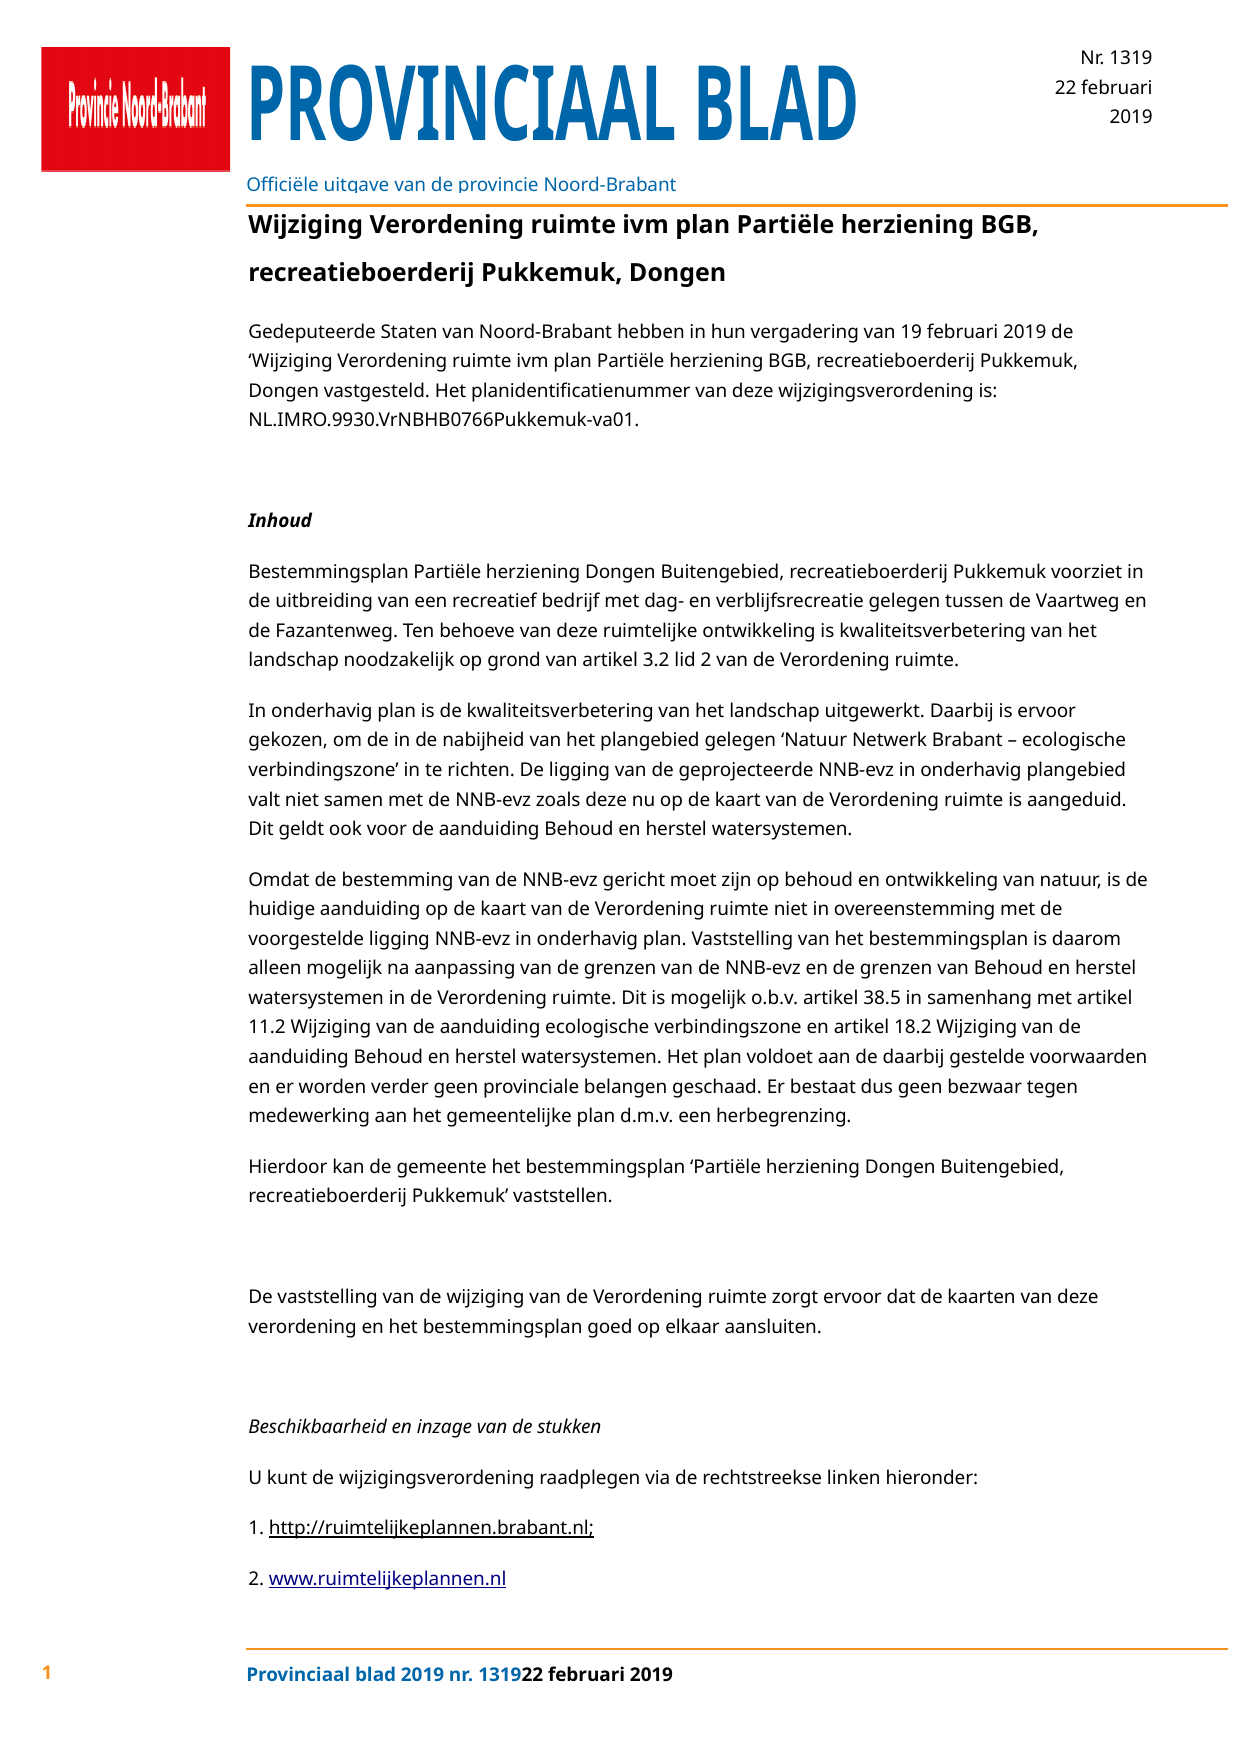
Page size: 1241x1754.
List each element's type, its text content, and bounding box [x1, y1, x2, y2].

text Beschikbaarheid en inzage van de stukken [248, 1414, 1152, 1439]
text Inhoud [248, 507, 1152, 533]
text Gedeputeerde Staten van Noord-Brabant hebben in hun vergadering van 19 februari 2019 de ‘Wijziging Verordening ruimte ivm plan Partiële herziening BGB, recreatieboerderij Pukkemuk, Dongen vastgesteld. Het planidentificatienummer van deze wijzigingsverordening is: NL.IMRO.9930.VrNBHB0766Pukkemuk-va01. [248, 318, 1152, 432]
text Hierdoor kan de gemeente het bestemmingsplan ‘Partiële herziening Dongen Buitengebied, recreatieboerderij Pukkemuk’ vaststellen. [248, 1153, 1152, 1208]
text Wijziging Verordening ruimte ivm plan Partiële herziening BGB, recreatieboerderij Pukkemuk, Dongen [248, 207, 1152, 288]
text Bestemmingsplan Partiële herziening Dongen Buitengebied, recreatieboerderij Pukkemuk voorziet in de uitbreiding van een recreatief bedrijf met dag- en verblijfsrecreatie gelegen tussen de Vaartweg en de Fazantenweg. Ten behoeve van deze ruimtelijke ontwikkeling is kwaliteitsverbetering van het landschap noodzakelijk op grond van artikel 3.2 lid 2 van de Verordening ruimte. [248, 558, 1152, 672]
text U kunt de wijzigingsverordening raadplegen via de rechtstreekse linken hieronder: [248, 1464, 1152, 1490]
picture [41, 47, 231, 172]
text In onderhavig plan is de kwaliteitsverbetering van het landschap uitgewerkt. Daarbij is ervoor gekozen, om de in de nabijheid van het plangebied gelegen ‘Natuur Netwerk Brabant – ecologische verbindingszone’ in te richten. De ligging van de geprojecteerde NNB-evz in onderhavig plangebied valt niet samen met de NNB-evz zoals deze nu op de kaart van de Verordening ruimte is aangeduid. Dit geldt ook voor de aanduiding Behoud en herstel watersystemen. [248, 697, 1152, 841]
text 1. http://ruimtelijkeplannen.brabant.nl; [248, 1514, 1152, 1540]
text De vaststelling van de wijziging van de Verordening ruimte zorgt ervoor dat de kaarten van deze verordening en het bestemmingsplan goed op elkaar aansluiten. [248, 1283, 1152, 1339]
text 2. www.ruimtelijkeplannen.nl [248, 1565, 1152, 1591]
text Omdat de bestemming van de NNB-evz gericht moet zijn op behoud en ontwikkeling van natuur, is de huidige aanduiding op de kaart van de Verordening ruimte niet in overeenstemming met de voorgestelde ligging NNB-evz in onderhavig plan. Vaststelling van het bestemmingsplan is daarom alleen mogelijk na aanpassing van de grenzen van de NNB-evz en de grenzen van Behoud en herstel watersystemen in de Verordening ruimte. Dit is mogelijk o.b.v. artikel 38.5 in samenhang met artikel 11.2 Wijziging van de aanduiding ecologische verbindingszone en artikel 18.2 Wijziging van de aanduiding Behoud en herstel watersystemen. Het plan voldoet aan de daarbij gestelde voorwaarden en er worden verder geen provinciale belangen geschaad. Er bestaat dus geen bezwaar tegen medewerking aan het gemeentelijke plan d.m.v. een herbegrenzing. [248, 866, 1152, 1128]
